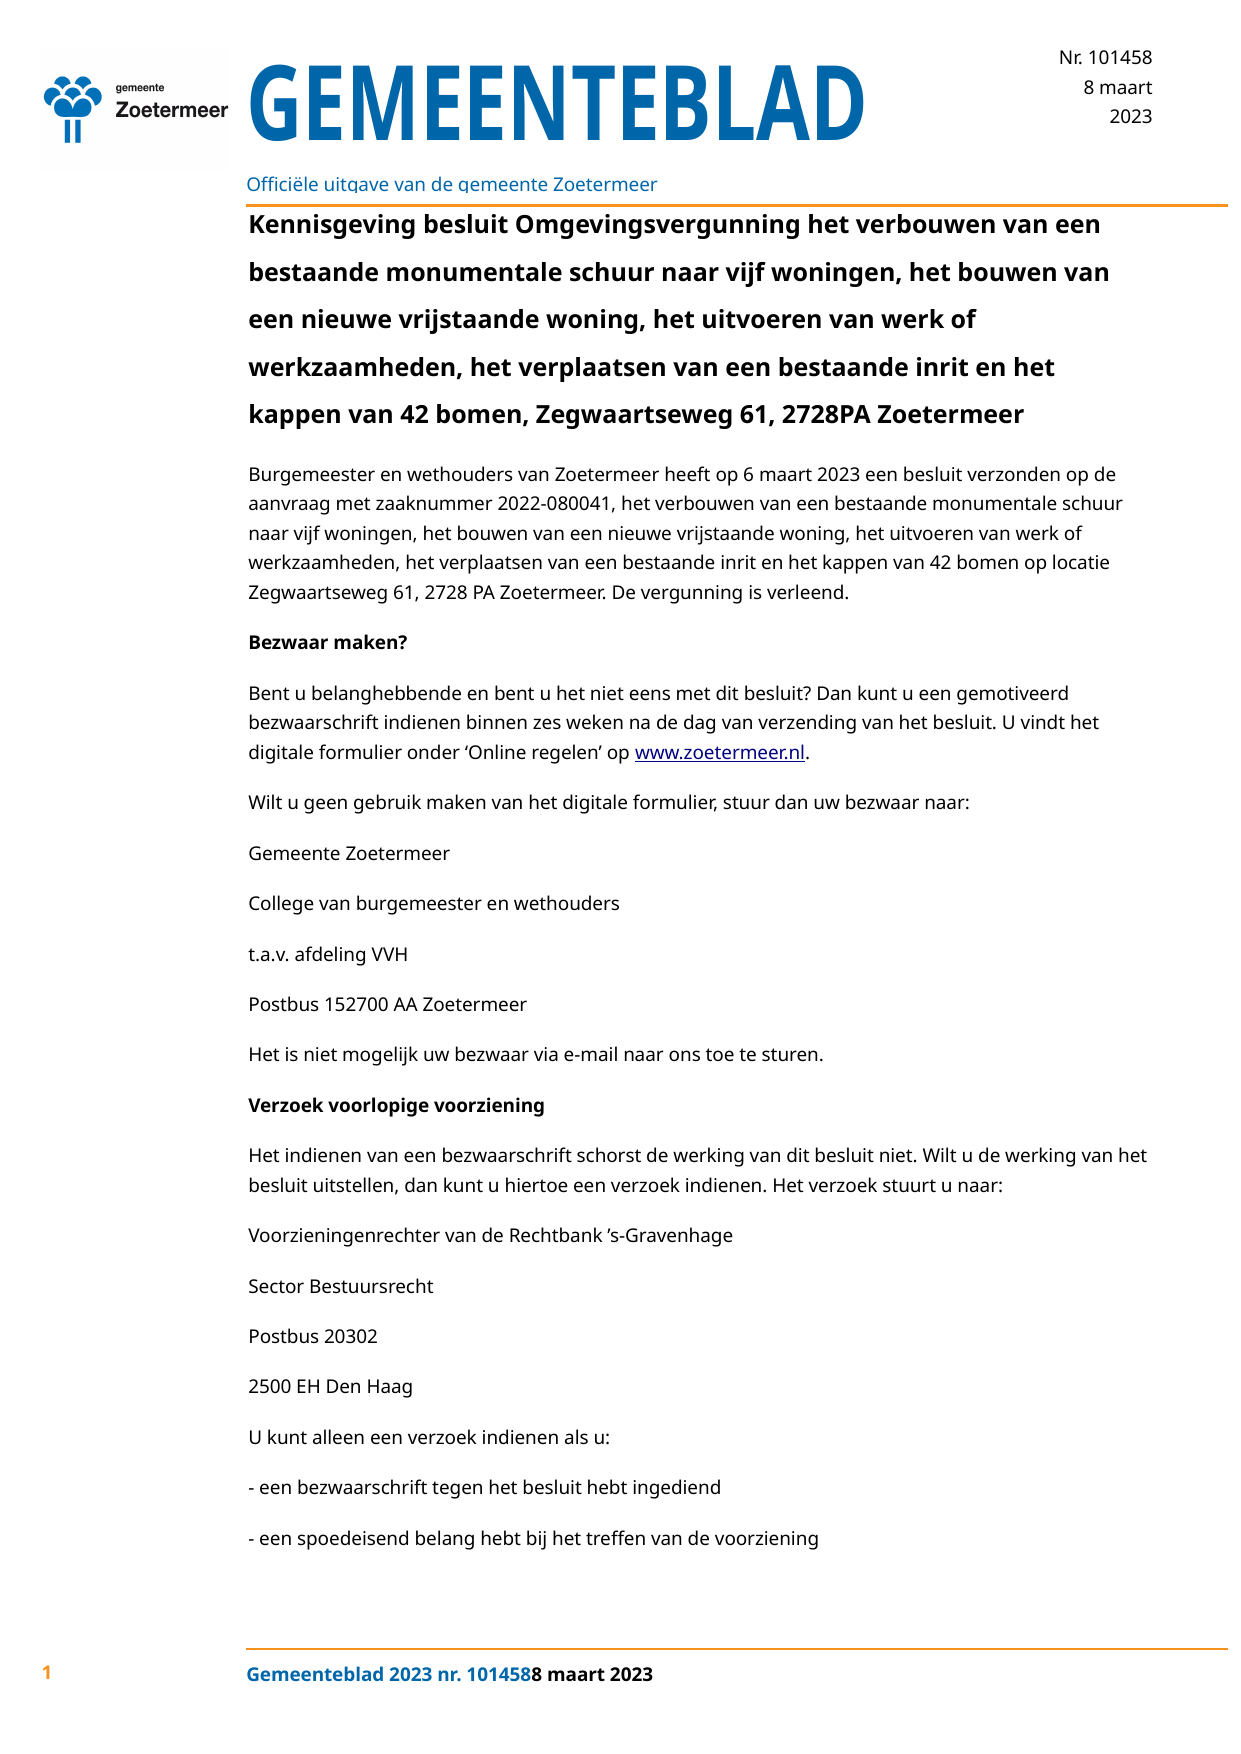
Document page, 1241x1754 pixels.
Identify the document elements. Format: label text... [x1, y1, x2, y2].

text Voorzieningenrechter van de Rechtbank ’s-Gravenhage [248, 1222, 1152, 1248]
text Burgemeester en wethouders van Zoetermeer heeft op 6 maart 2023 een besluit verzonden op de aanvraag met zaaknummer 2022-080041, het verbouwen van een bestaande monumentale schuur naar vijf woningen, het bouwen van een nieuwe vrijstaande woning, het uitvoeren van werk of werkzaamheden, het verplaatsen van een bestaande inrit en het kappen van 42 bomen op locatie Zegwaartseweg 61, 2728 PA Zoetermeer. De vergunning is verleend. [248, 461, 1152, 605]
text Gemeente Zoetermeer [248, 840, 1152, 866]
text Postbus 152700 AA Zoetermeer [248, 991, 1152, 1017]
text Postbus 20302 [248, 1323, 1152, 1349]
text Het is niet mogelijk uw bezwaar via e-mail naar ons toe te sturen. [248, 1042, 1152, 1067]
text Bezwaar maken? [248, 629, 1152, 655]
text - een bezwaarschrift tegen het besluit hebt ingediend [248, 1474, 1152, 1500]
picture [41, 47, 231, 172]
text 2500 EH Den Haag [248, 1374, 1152, 1399]
text Verzoek voorlopige voorziening [248, 1092, 1152, 1118]
text Sector Bestuursrecht [248, 1273, 1152, 1298]
text - een spoedeisend belang hebt bij het treffen van de voorziening [248, 1525, 1152, 1551]
text Wilt u geen gebruik maken van het digitale formulier, stuur dan uw bezwaar naar: [248, 789, 1152, 815]
text Bent u belanghebbende en bent u het niet eens met dit besluit? Dan kunt u een gemotiveerd bezwaarschrift indienen binnen zes weken na de dag van verzending van het besluit. U vindt het digitale formulier onder ‘Online regelen’ op www.zoetermeer.nl. [248, 680, 1152, 765]
text t.a.v. afdeling VVH [248, 941, 1152, 966]
text U kunt alleen een verzoek indienen als u: [248, 1424, 1152, 1450]
text Het indienen van een bezwaarschrift schorst de werking van dit besluit niet. Wilt u de werking van het besluit uitstellen, dan kunt u hiertoe een verzoek indienen. Het verzoek stuurt u naar: [248, 1142, 1152, 1198]
text Kennisgeving besluit Omgevingsvergunning het verbouwen van een bestaande monumentale schuur naar vijf woningen, het bouwen van een nieuwe vrijstaande woning, het uitvoeren van werk of werkzaamheden, het verplaatsen van een bestaande inrit en het kappen van 42 bomen, Zegwaartseweg 61, 2728PA Zoetermeer [248, 207, 1152, 431]
text College van burgemeester en wethouders [248, 890, 1152, 916]
